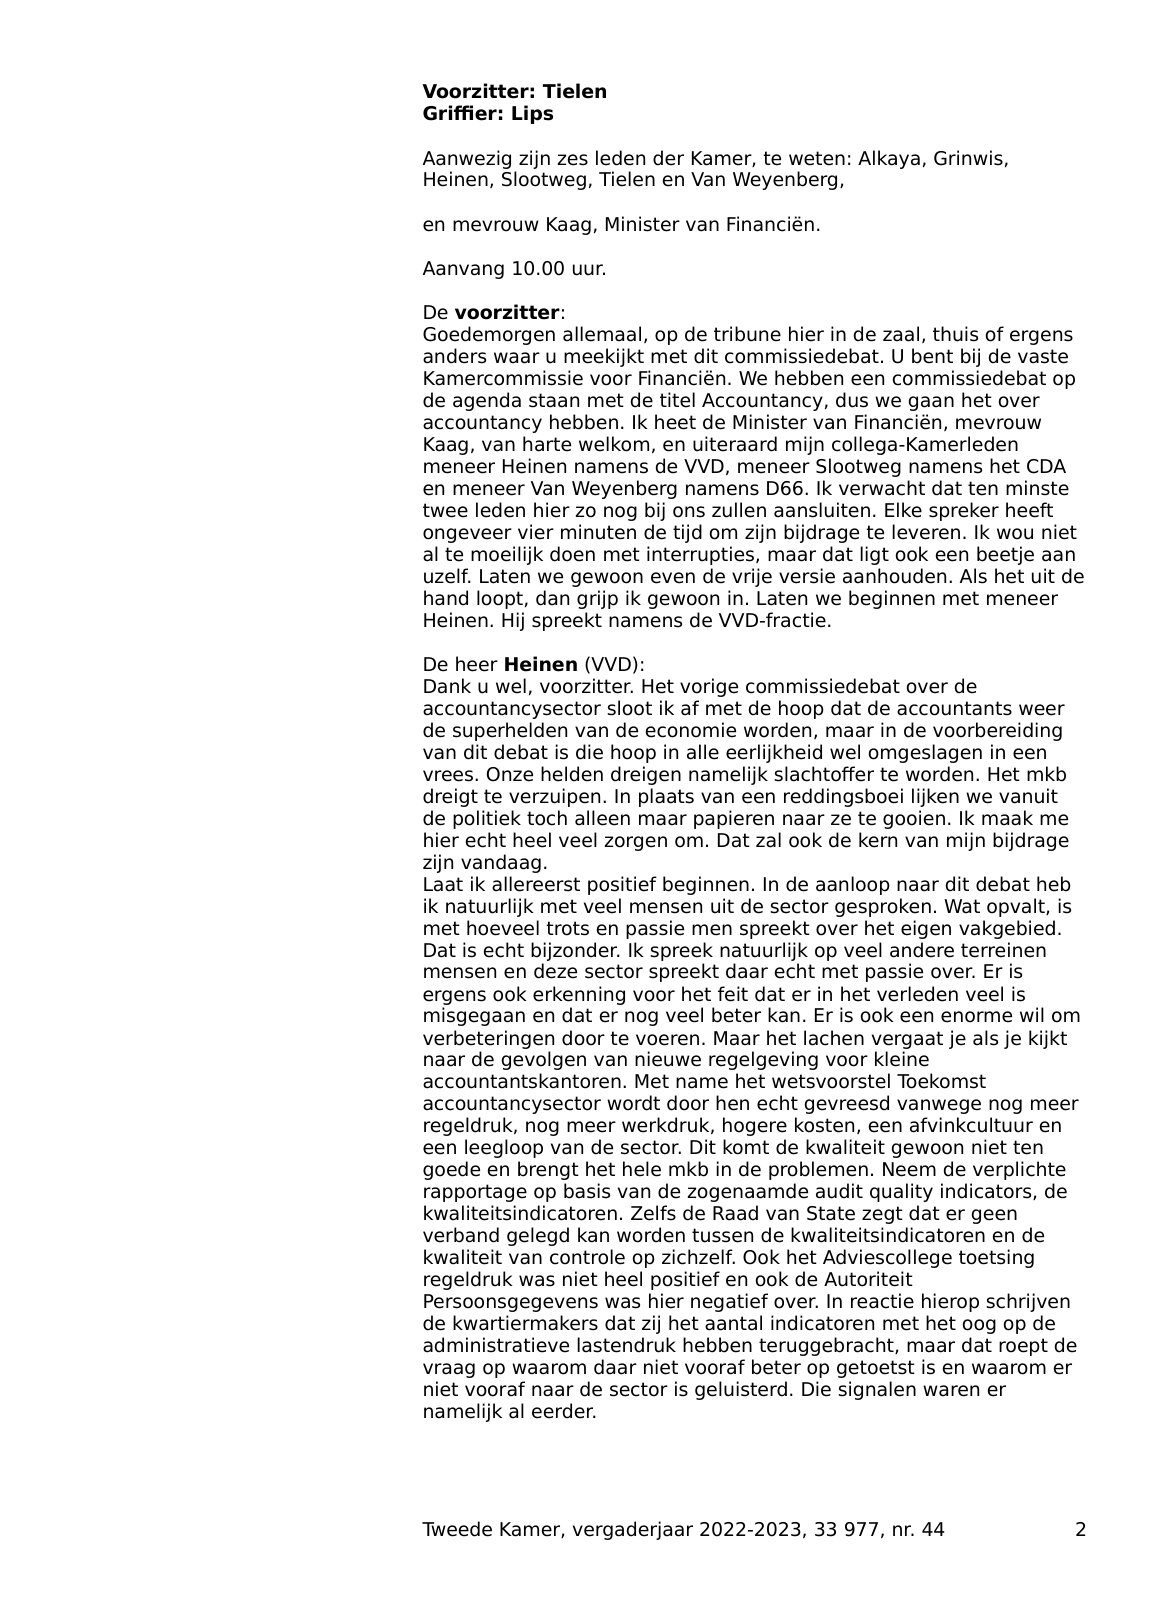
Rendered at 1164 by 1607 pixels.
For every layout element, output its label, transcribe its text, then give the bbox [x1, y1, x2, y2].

text Aanvang 10.00 uur. [422, 258, 1087, 280]
text Aanwezig zijn zes leden der Kamer, te weten: Alkaya, Grinwis, Heinen, Slootweg, Tielen en Van Weyenberg, [422, 147, 1087, 191]
text Laat ik allereerst positief beginnen. In de aanloop naar dit debat heb ik natuurlijk met veel mensen uit de sector gesproken. Wat opvalt, is met hoeveel trots en passie men spreekt over het eigen vakgebied. Dat is echt bijzonder. Ik spreek natuurlijk op veel andere terreinen mensen en deze sector spreekt daar echt met passie over. Er is ergens ook erkenning voor het feit dat er in het verleden veel is misgegaan en dat er nog veel beter kan. Er is ook een enorme wil om verbeteringen door te voeren. Maar het lachen vergaat je als je kijkt naar de gevolgen van nieuwe regelgeving voor kleine accountantskantoren. Met name het wetsvoorstel Toekomst accountancysector wordt door hen echt gevreesd vanwege nog meer regeldruk, nog meer werkdruk, hogere kosten, een afvinkcultuur en een leegloop van de sector. Dit komt de kwaliteit gewoon niet ten goede en brengt het hele mkb in de problemen. Neem de verplichte rapportage op basis van de zogenaamde audit quality indicators, de kwaliteitsindicatoren. Zelfs de Raad van State zegt dat er geen verband gelegd kan worden tussen de kwaliteitsindicatoren en de kwaliteit van controle op zichzelf. Ook het Adviescollege toetsing regeldruk was niet heel positief en ook de Autoriteit Persoonsgegevens was hier negatief over. In reactie hierop schrijven de kwartiermakers dat zij het aantal indicatoren met het oog op de administratieve lastendruk hebben teruggebracht, maar dat roept de vraag op waarom daar niet vooraf beter op getoetst is en waarom er niet vooraf naar de sector is geluisterd. Die signalen waren er namelijk al eerder. [422, 873, 1087, 1423]
text Voorzitter: Tielen [422, 81, 1087, 103]
text Griffier: Lips [422, 103, 1087, 125]
text Goedemorgen allemaal, op de tribune hier in de zaal, thuis of ergens anders waar u meekijkt met dit commissiedebat. U bent bij de vaste Kamercommissie voor Financiën. We hebben een commissiedebat op de agenda staan met de titel Accountancy, dus we gaan het over accountancy hebben. Ik heet de Minister van Financiën, mevrouw Kaag, van harte welkom, en uiteraard mijn collega-Kamerleden meneer Heinen namens de VVD, meneer Slootweg namens het CDA en meneer Van Weyenberg namens D66. Ik verwacht dat ten minste twee leden hier zo nog bij ons zullen aansluiten. Elke spreker heeft ongeveer vier minuten de tijd om zijn bijdrage te leveren. Ik wou niet al te moeilijk doen met interrupties, maar dat ligt ook een beetje aan uzelf. Laten we gewoon even de vrije versie aanhouden. Als het uit de hand loopt, dan grijp ik gewoon in. Laten we beginnen met meneer Heinen. Hij spreekt namens de VVD-fractie. [422, 324, 1087, 632]
text Dank u wel, voorzitter. Het vorige commissiedebat over de accountancysector sloot ik af met de hoop dat de accountants weer de superhelden van de economie worden, maar in de voorbereiding van dit debat is die hoop in alle eerlijkheid wel omgeslagen in een vrees. Onze helden dreigen namelijk slachtoffer te worden. Het mkb dreigt te verzuipen. In plaats van een reddingsboei lijken we vanuit de politiek toch alleen maar papieren naar ze te gooien. Ik maak me hier echt heel veel zorgen om. Dat zal ook de kern van mijn bijdrage zijn vandaag. [422, 676, 1087, 873]
text De voorzitter: [422, 302, 1087, 324]
text en mevrouw Kaag, Minister van Financiën. [422, 213, 1087, 236]
text De heer Heinen (VVD): [422, 654, 1087, 676]
